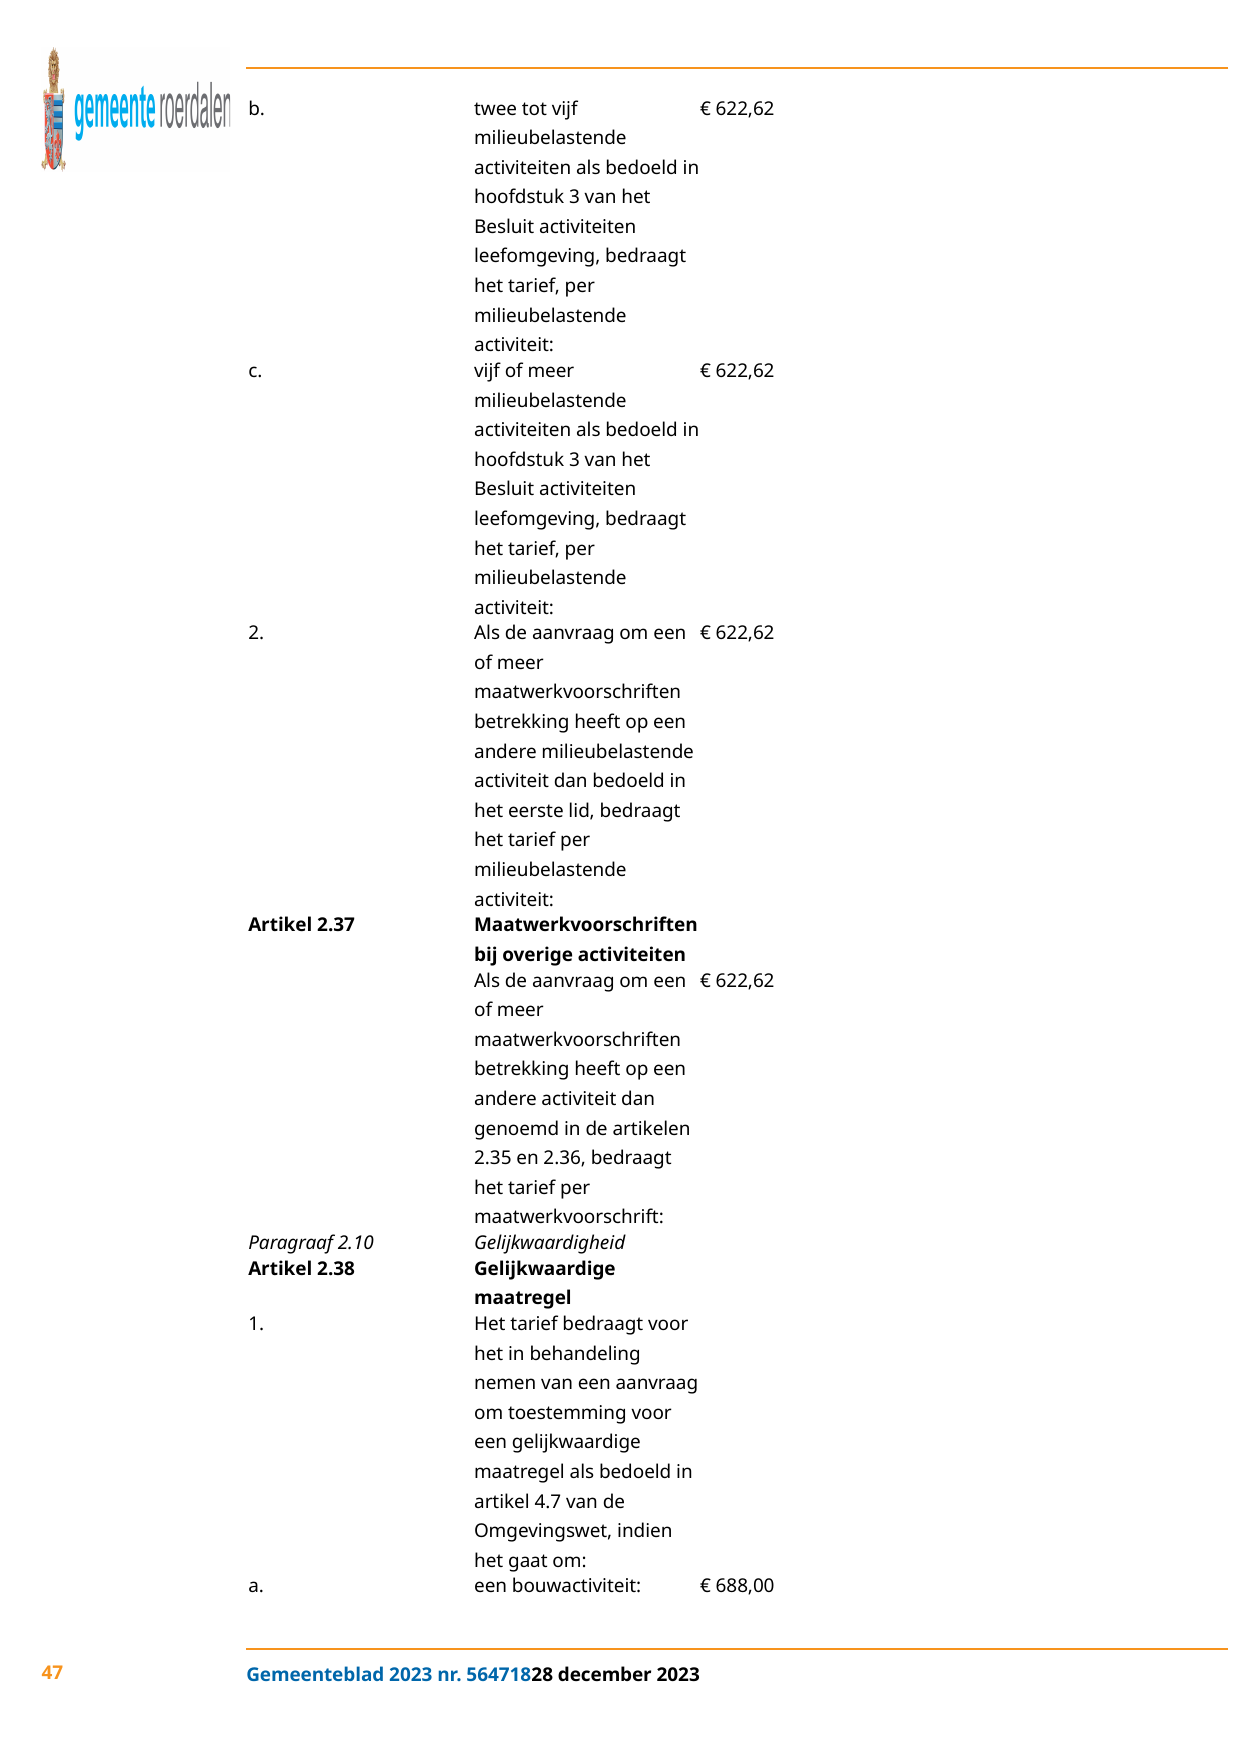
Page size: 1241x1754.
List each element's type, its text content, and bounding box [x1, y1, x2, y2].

table_cell [926, 1229, 1152, 1255]
table_cell [700, 1229, 926, 1255]
table_cell 2. [248, 620, 474, 912]
table_cell [926, 1310, 1152, 1573]
table_cell [926, 95, 1152, 357]
table_cell € 688,00 [700, 1573, 926, 1598]
table_cell € 622,62 [700, 967, 926, 1229]
table_cell vijf of meer milieubelastende activiteiten als bedoeld in hoofdstuk 3 van het Besluit activiteiten leefomgeving, bedraagt het tarief, per milieubelastende activiteit: [474, 357, 700, 619]
table_cell [926, 1573, 1152, 1598]
table_cell a. [248, 1573, 474, 1598]
table_cell [926, 620, 1152, 912]
table_cell [248, 967, 474, 1229]
table_cell Gelijkwaardige maatregel [474, 1255, 700, 1310]
table_cell Gelijkwaardigheid [474, 1229, 700, 1255]
table_cell € 622,62 [700, 95, 926, 357]
table_cell 1. [248, 1310, 474, 1573]
table_cell c. [248, 357, 474, 619]
table_cell Als de aanvraag om een of meer maatwerkvoorschriften betrekking heeft op een andere milieubelastende activiteit dan bedoeld in het eerste lid, bedraagt het tarief per milieubelastende activiteit: [474, 620, 700, 912]
table_cell € 622,62 [700, 620, 926, 912]
table_cell Artikel 2.37 [248, 912, 474, 967]
table_cell twee tot vijf milieubelastende activiteiten als bedoeld in hoofdstuk 3 van het Besluit activiteiten leefomgeving, bedraagt het tarief, per milieubelastende activiteit: [474, 95, 700, 357]
table_cell [700, 1255, 926, 1310]
picture [41, 47, 231, 172]
table_cell Artikel 2.38 [248, 1255, 474, 1310]
table_cell b. [248, 95, 474, 357]
table_cell € 622,62 [700, 357, 926, 619]
table_cell [926, 357, 1152, 619]
table_cell Maatwerkvoorschriften bij overige activiteiten [474, 912, 700, 967]
table_cell Paragraaf 2.10 [248, 1229, 474, 1255]
table_cell [926, 967, 1152, 1229]
table_cell [700, 912, 926, 967]
table_cell Als de aanvraag om een of meer maatwerkvoorschriften betrekking heeft op een andere activiteit dan genoemd in de artikelen 2.35 en 2.36, bedraagt het tarief per maatwerkvoorschrift: [474, 967, 700, 1229]
table_cell een bouwactiviteit: [474, 1573, 700, 1598]
table_cell [926, 1255, 1152, 1310]
table_cell [926, 912, 1152, 967]
table_cell Het tarief bedraagt voor het in behandeling nemen van een aanvraag om toestemming voor een gelijkwaardige maatregel als bedoeld in artikel 4.7 van de Omgevingswet, indien het gaat om: [474, 1310, 700, 1573]
table_cell [700, 1310, 926, 1573]
